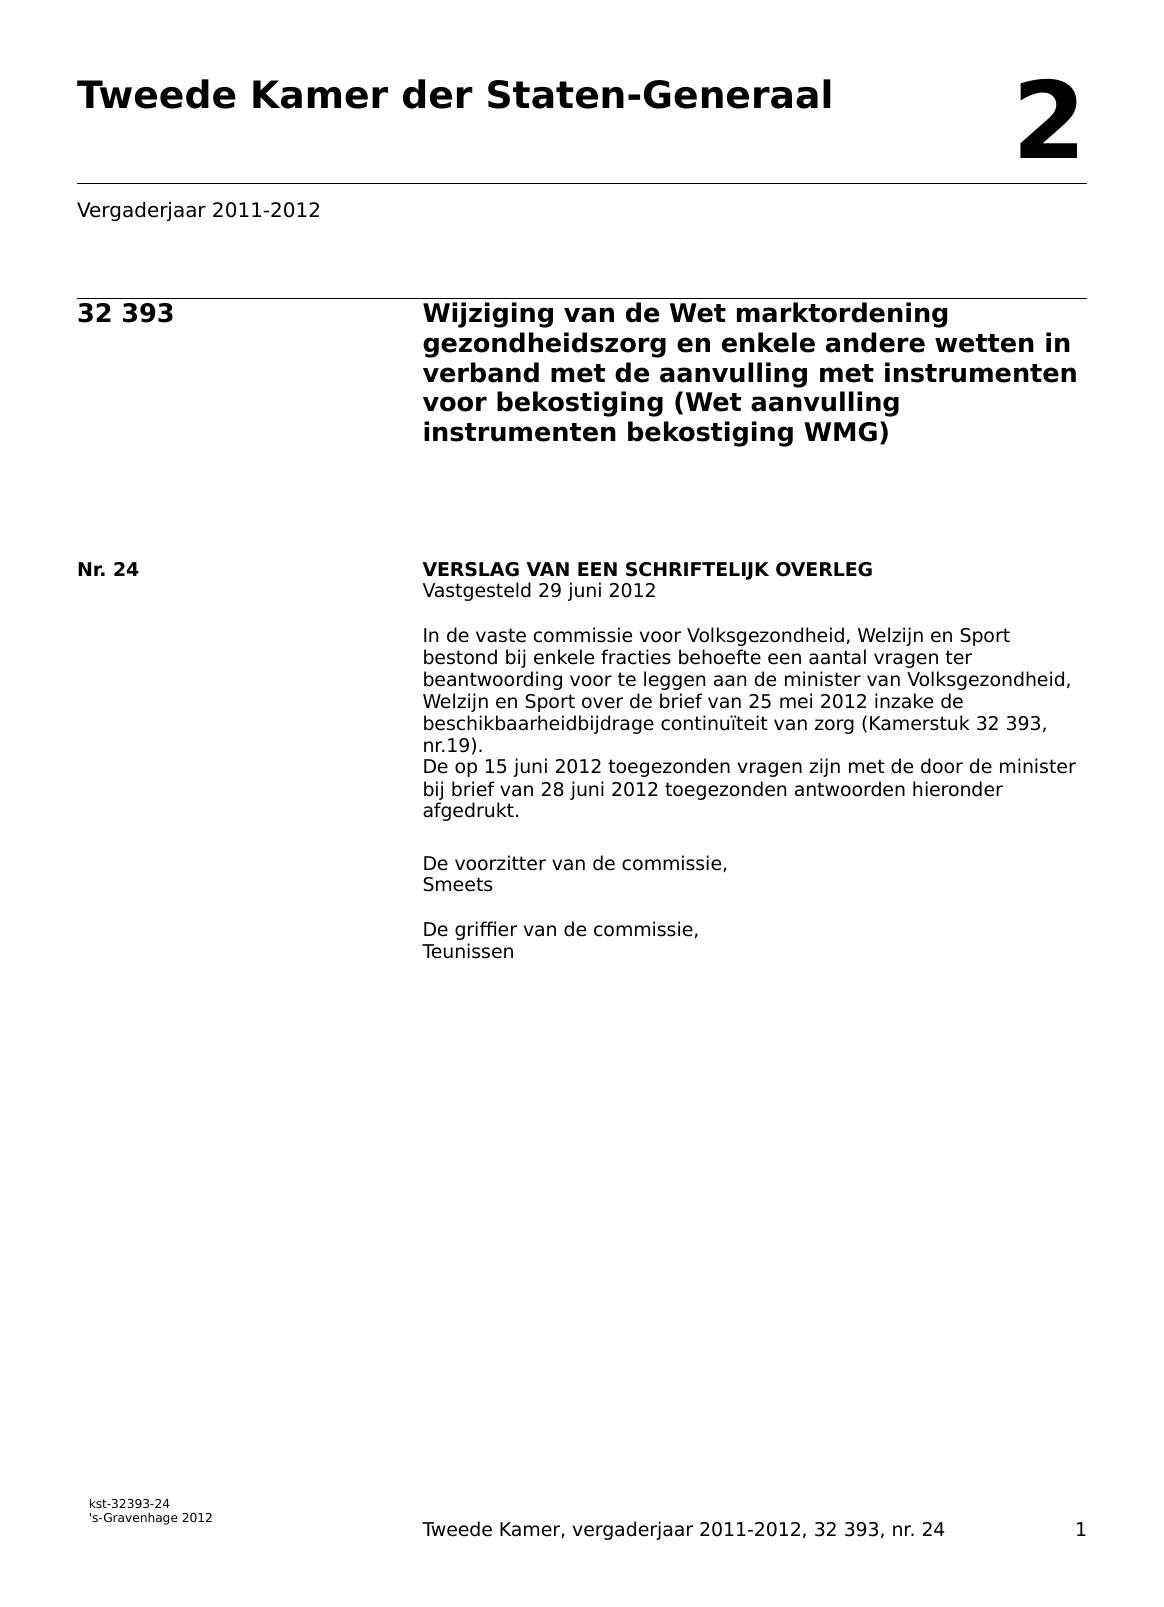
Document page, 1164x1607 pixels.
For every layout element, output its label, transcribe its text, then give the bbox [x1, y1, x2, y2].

text De op 15 juni 2012 toegezonden vragen zijn met de door de minister bij brief van 28 juni 2012 toegezonden antwoorden hieronder afgedrukt. [422, 756, 1087, 822]
text De voorzitter van de commissie, Smeets [422, 852, 1087, 896]
text 's-Gravenhage 2012 [88, 1511, 323, 1525]
text In de vaste commissie voor Volksgezondheid, Welzijn en Sport bestond bij enkele fracties behoefte een aantal vragen ter beantwoording voor te leggen aan de minister van Volksgezondheid, Welzijn en Sport over de brief van 25 mei 2012 inzake de beschikbaarheidbijdrage continuïteit van zorg (Kamerstuk 32 393, nr.19). [422, 624, 1087, 756]
table_header Tweede Kamer der Staten-Generaal [77, 59, 886, 183]
subtitle Nr. 24 VERSLAG VAN EEN SCHRIFTELIJK OVERLEG [77, 558, 1087, 580]
text Vastgesteld 29 juni 2012 [422, 580, 1087, 602]
subtitle 32 393 Wijziging van de Wet marktordening gezondheidszorg en enkele andere wetten in verband met de aanvulling met instrumenten voor bekostiging (Wet aanvulling instrumenten bekostiging WMG) [77, 299, 1087, 447]
table_cell Vergaderjaar 2011-2012 [77, 184, 1087, 298]
text De griffier van de commissie, Teunissen [422, 918, 1087, 962]
table_header 2 [886, 59, 1087, 183]
text kst-32393-24 [88, 1497, 323, 1511]
